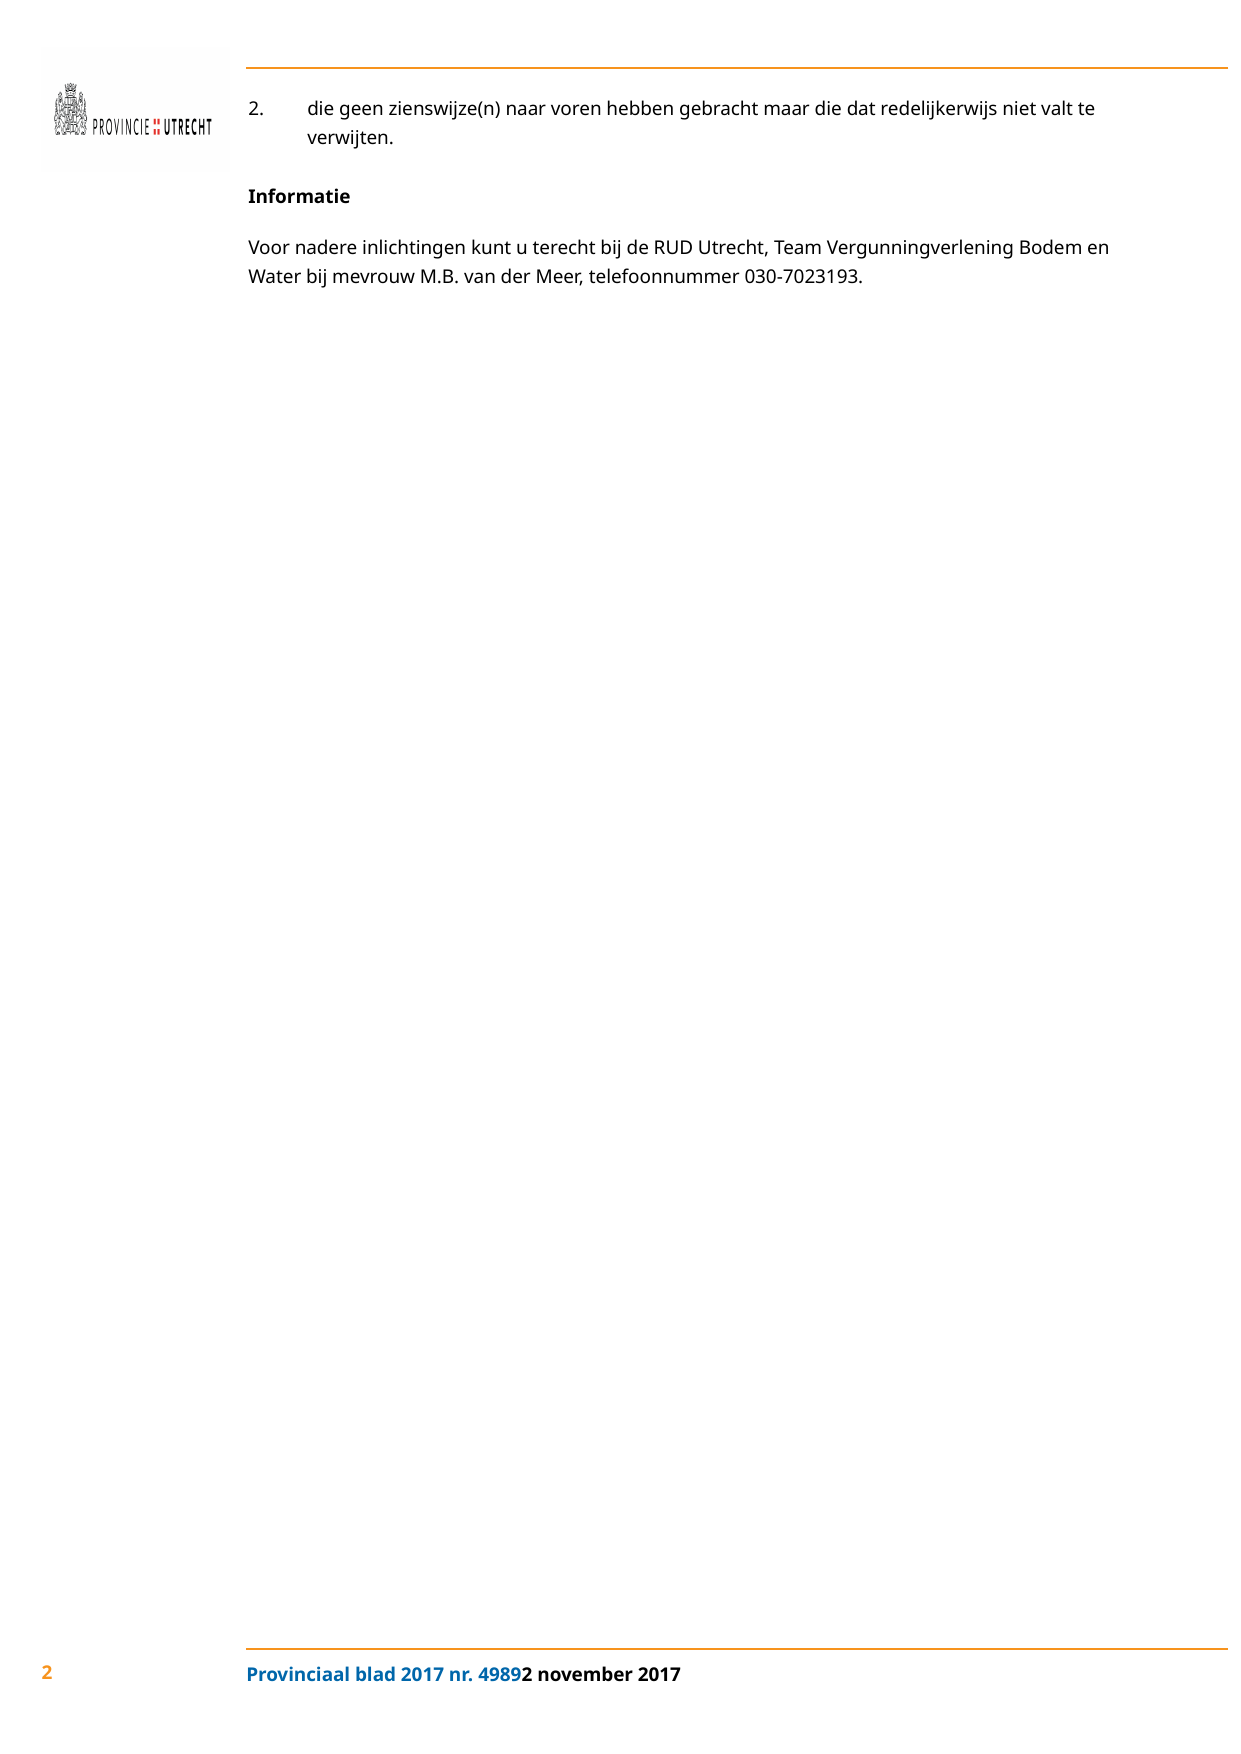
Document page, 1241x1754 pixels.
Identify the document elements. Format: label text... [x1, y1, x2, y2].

list die geen zienswijze(n) naar voren hebben gebracht maar die dat redelijkerwijs niet valt te verwijten. [248, 95, 1152, 150]
picture [41, 47, 231, 172]
text Informatie [248, 183, 1152, 209]
text Voor nadere inlichtingen kunt u terecht bij de RUD Utrecht, Team Vergunningverlening Bodem en Water bij mevrouw M.B. van der Meer, telefoonnummer 030-7023193. [248, 234, 1152, 289]
